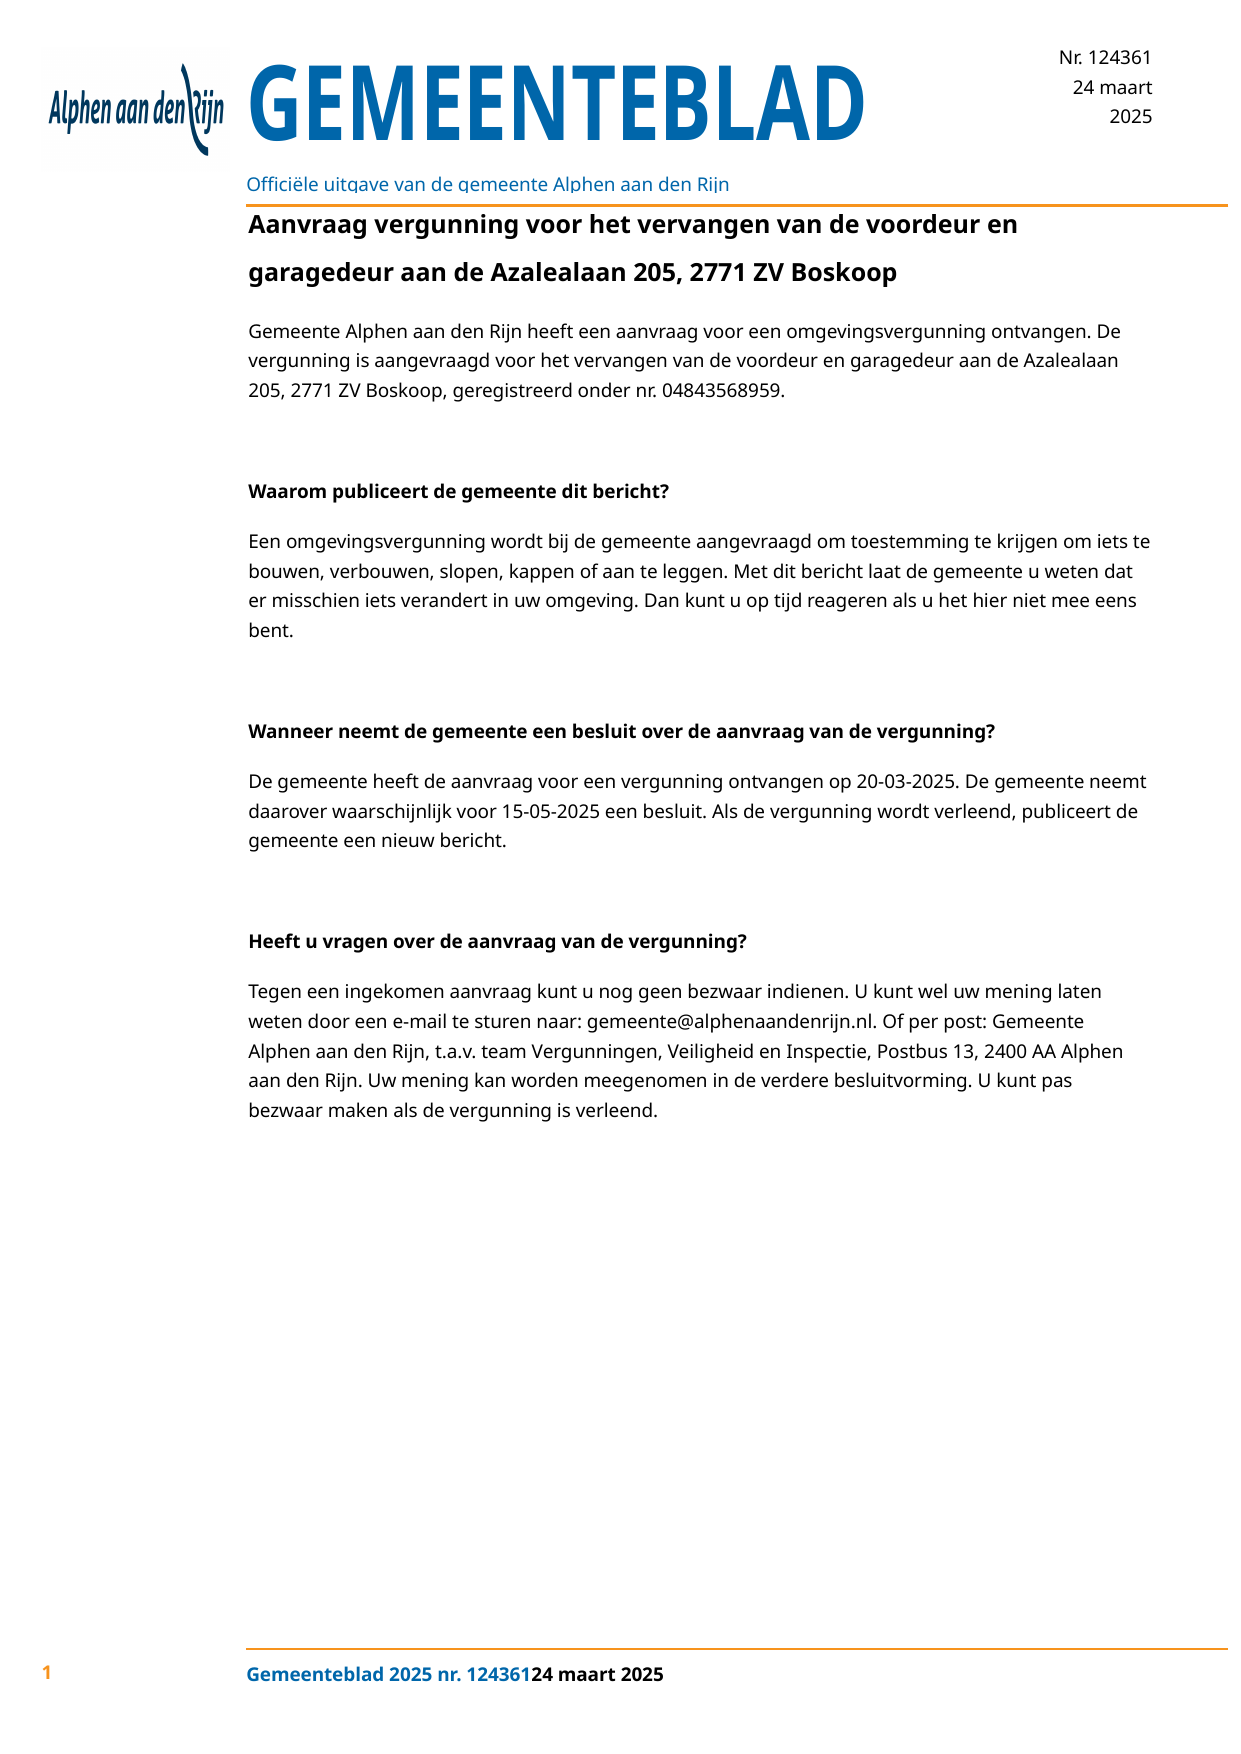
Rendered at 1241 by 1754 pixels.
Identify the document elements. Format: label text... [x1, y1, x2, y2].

picture [41, 47, 231, 172]
text Heeft u vragen over de aanvraag van de vergunning? [248, 928, 1152, 954]
text Wanneer neemt de gemeente een besluit over de aanvraag van de vergunning? [248, 718, 1152, 744]
text Aanvraag vergunning voor het vervangen van de voordeur en garagedeur aan de Azalealaan 205, 2771 ZV Boskoop [248, 207, 1152, 288]
text Waarom publiceert de gemeente dit bericht? [248, 478, 1152, 504]
text De gemeente heeft de aanvraag voor een vergunning ontvangen op 20-03-2025. De gemeente neemt daarover waarschijnlijk voor 15-05-2025 een besluit. Als de vergunning wordt verleend, publiceert de gemeente een nieuw bericht. [248, 768, 1152, 853]
text Tegen een ingekomen aanvraag kunt u nog geen bezwaar indienen. U kunt wel uw mening laten weten door een e-mail te sturen naar: gemeente@alphenaandenrijn.nl. Of per post: Gemeente Alphen aan den Rijn, t.a.v. team Vergunningen, Veiligheid en Inspectie, Postbus 13, 2400 AA Alphen aan den Rijn. Uw mening kan worden meegenomen in de verdere besluitvorming. U kunt pas bezwaar maken als de vergunning is verleend. [248, 979, 1152, 1123]
text Een omgevingsvergunning wordt bij de gemeente aangevraagd om toestemming te krijgen om iets te bouwen, verbouwen, slopen, kappen of aan te leggen. Met dit bericht laat de gemeente u weten dat er misschien iets verandert in uw omgeving. Dan kunt u op tijd reageren als u het hier niet mee eens bent. [248, 528, 1152, 643]
text Gemeente Alphen aan den Rijn heeft een aanvraag voor een omgevingsvergunning ontvangen. De vergunning is aangevraagd voor het vervangen van de voordeur en garagedeur aan de Azalealaan 205, 2771 ZV Boskoop, geregistreerd onder nr. 04843568959. [248, 318, 1152, 403]
